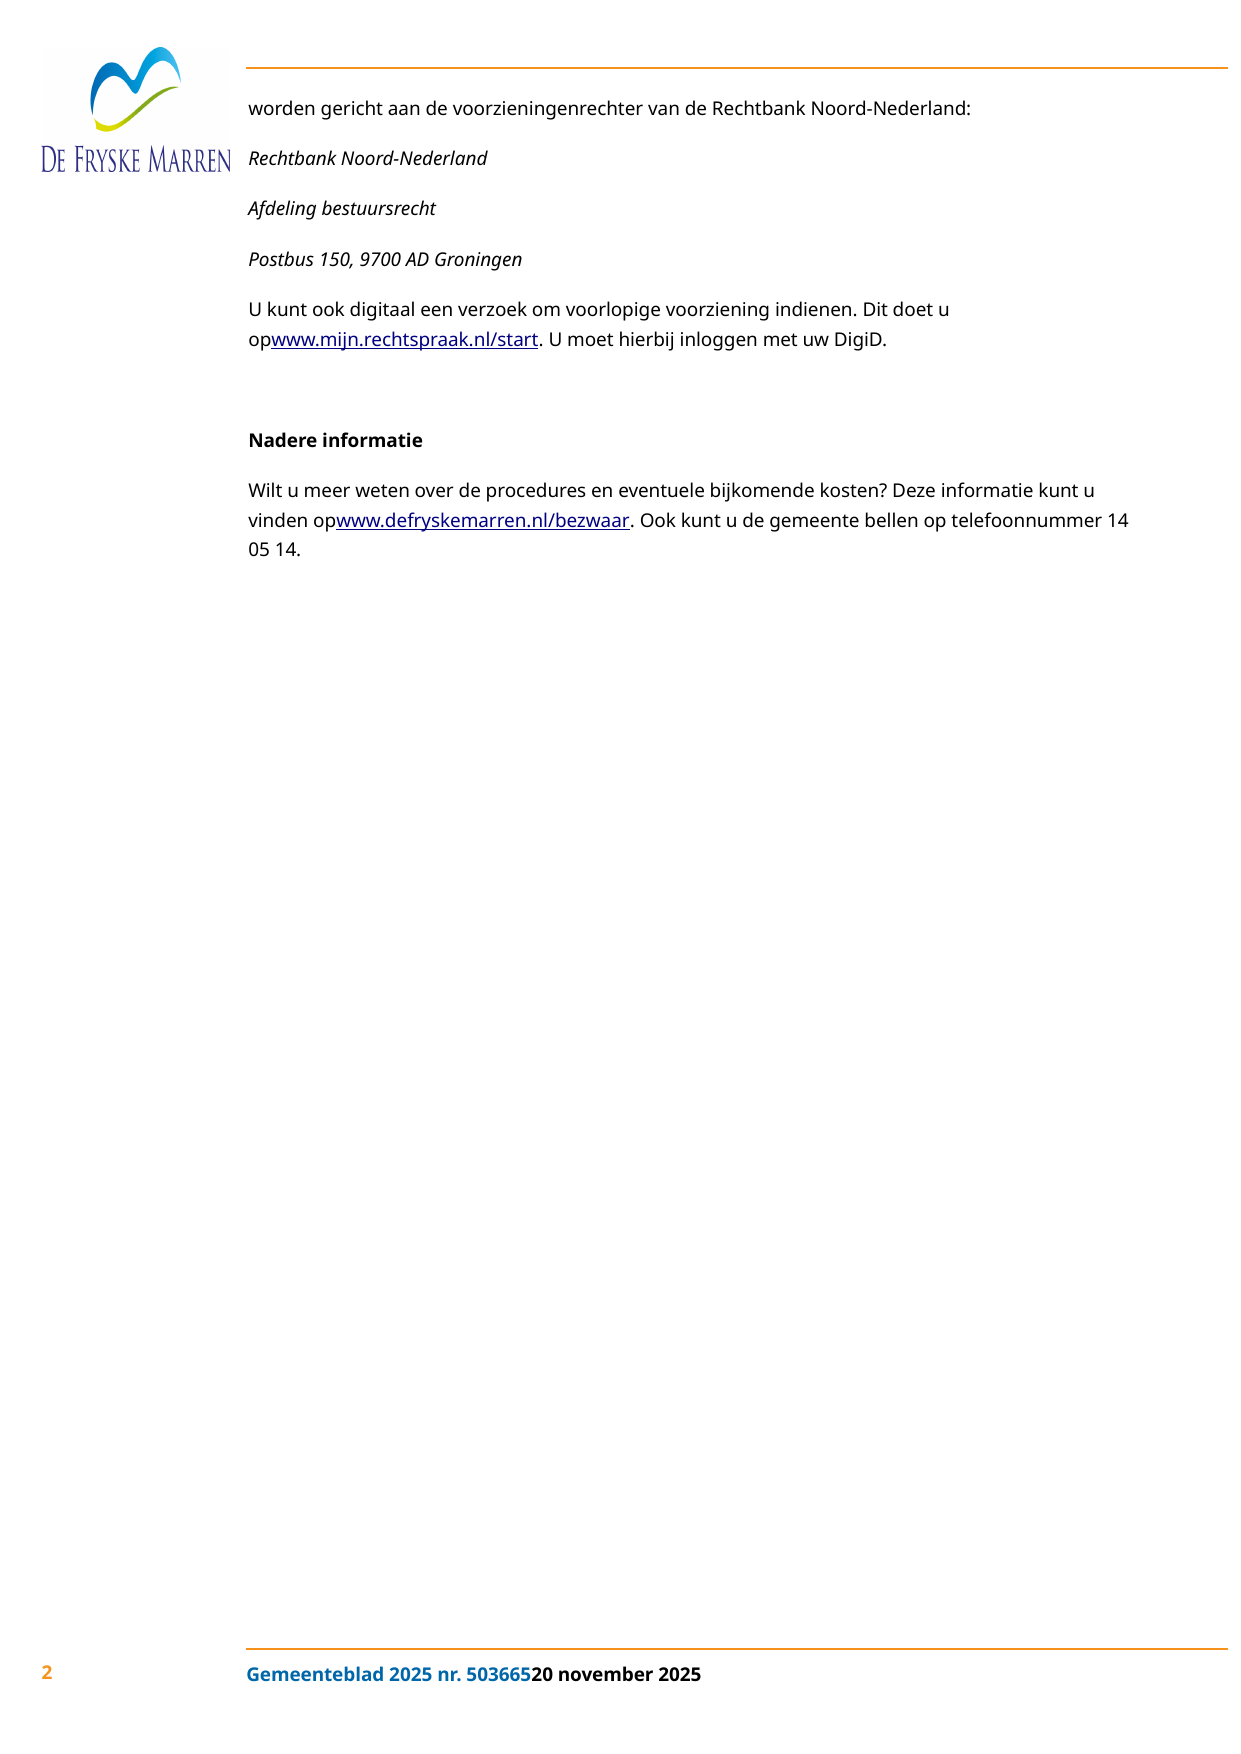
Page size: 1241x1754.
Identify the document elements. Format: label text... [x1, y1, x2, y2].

text Wilt u meer weten over de procedures en eventuele bijkomende kosten? Deze informatie kunt u vinden opwww.defryskemarren.nl/bezwaar. Ook kunt u de gemeente bellen op telefoonnummer 14 05 14. [248, 477, 1152, 562]
text Rechtbank Noord-Nederland [248, 145, 1152, 171]
picture [41, 47, 231, 172]
text Postbus 150, 9700 AD Groningen [248, 246, 1152, 272]
text U kunt ook digitaal een verzoek om voorlopige voorziening indienen. Dit doet u opwww.mijn.rechtspraak.nl/start. U moet hierbij inloggen met uw DigiD. [248, 296, 1152, 352]
text Nadere informatie [248, 427, 1152, 453]
text Afdeling bestuursrecht [248, 196, 1152, 221]
text worden gericht aan de voorzieningenrechter van de Rechtbank Noord-Nederland: [248, 95, 1152, 121]
